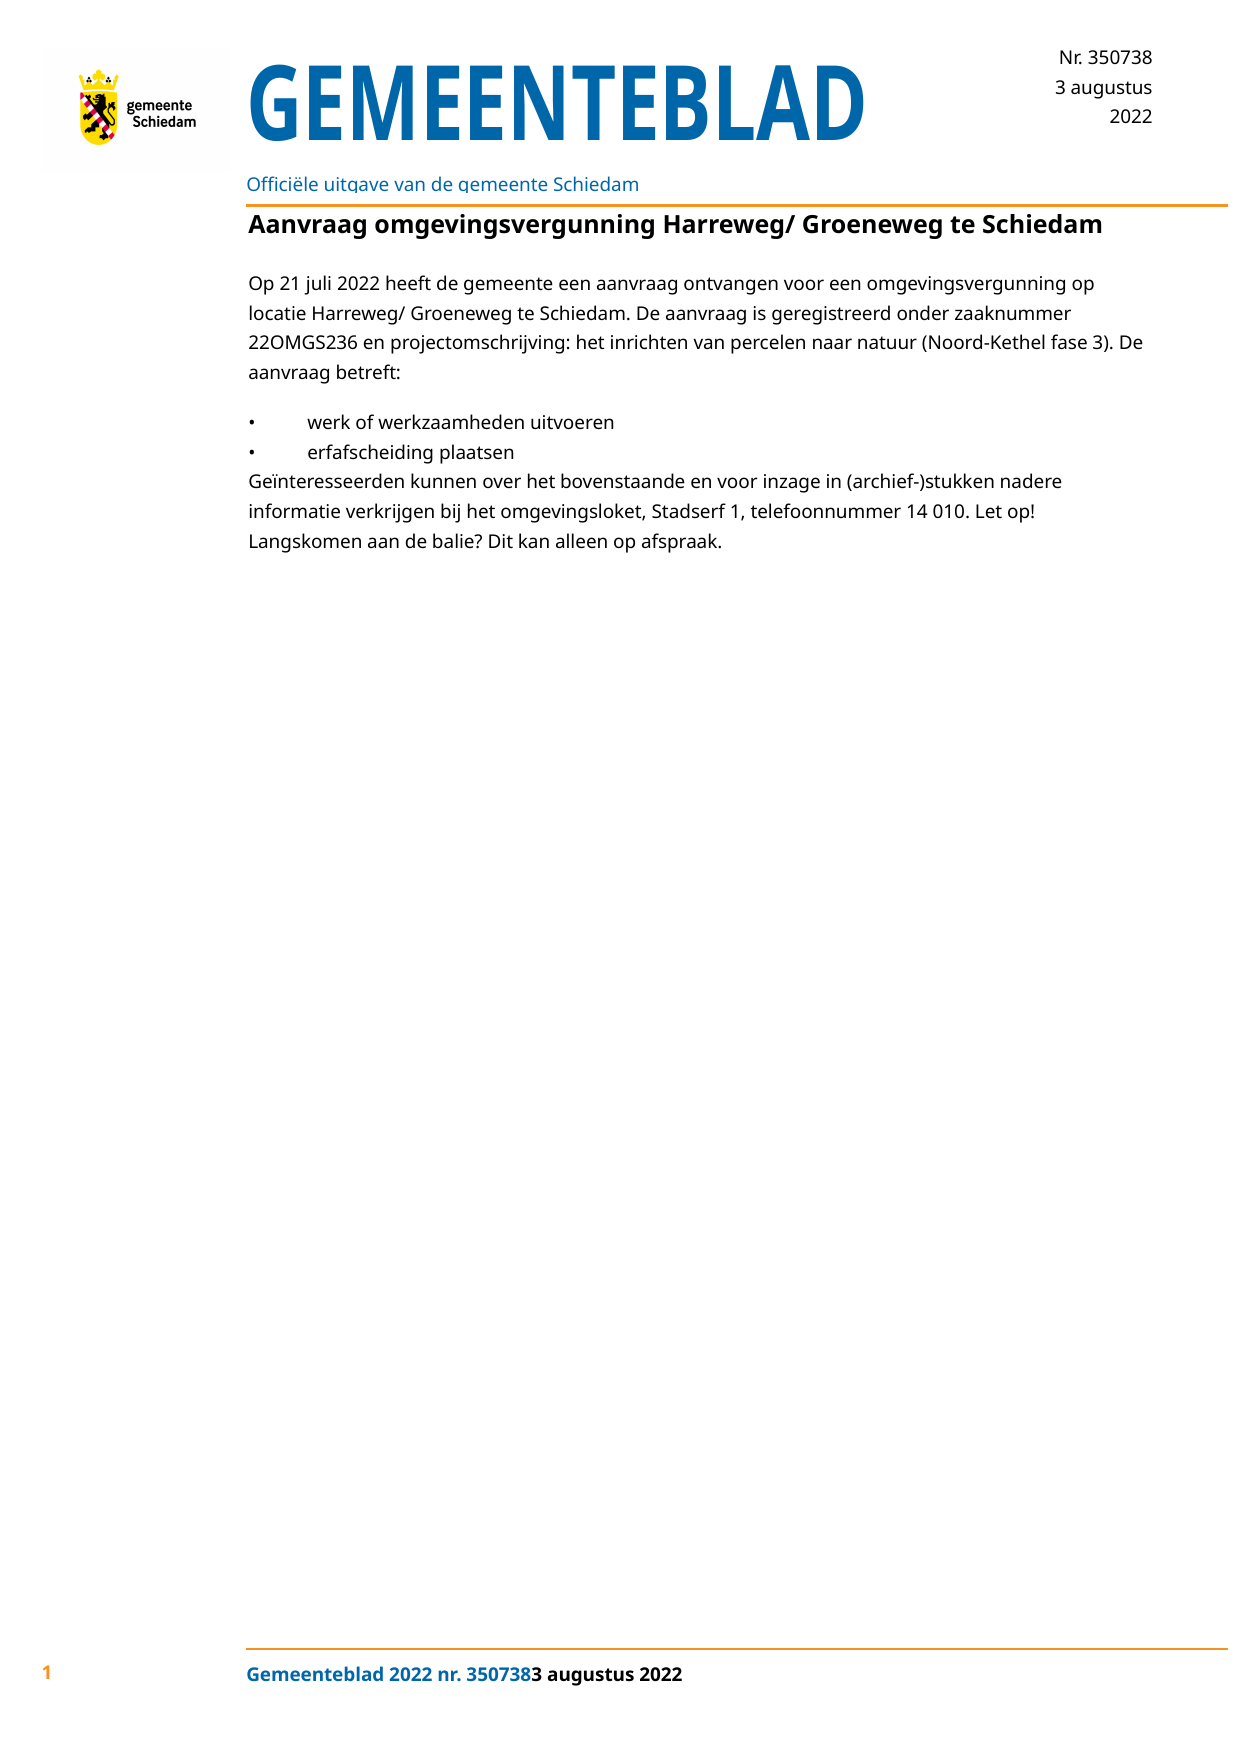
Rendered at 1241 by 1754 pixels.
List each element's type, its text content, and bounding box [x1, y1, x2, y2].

text Aanvraag omgevingsvergunning Harreweg/ Groeneweg te Schiedam [248, 207, 1152, 241]
text Geïnteresseerden kunnen over het bovenstaande en voor inzage in (archief-)stukken nadere informatie verkrijgen bij het omgevingsloket, Stadserf 1, telefoonnummer 14 010. Let op! Langskomen aan de balie? Dit kan alleen op afspraak. [248, 469, 1152, 553]
text Op 21 juli 2022 heeft de gemeente een aanvraag ontvangen voor een omgevingsvergunning op locatie Harreweg/ Groeneweg te Schiedam. De aanvraag is geregistreerd onder zaaknummer 22OMGS236 en projectomschrijving: het inrichten van percelen naar natuur (Noord-Kethel fase 3). De aanvraag betreft: [248, 270, 1152, 385]
picture [41, 47, 231, 172]
list werk of werkzaamheden uitvoeren [248, 409, 1152, 435]
list erfafscheiding plaatsen [248, 439, 1152, 465]
